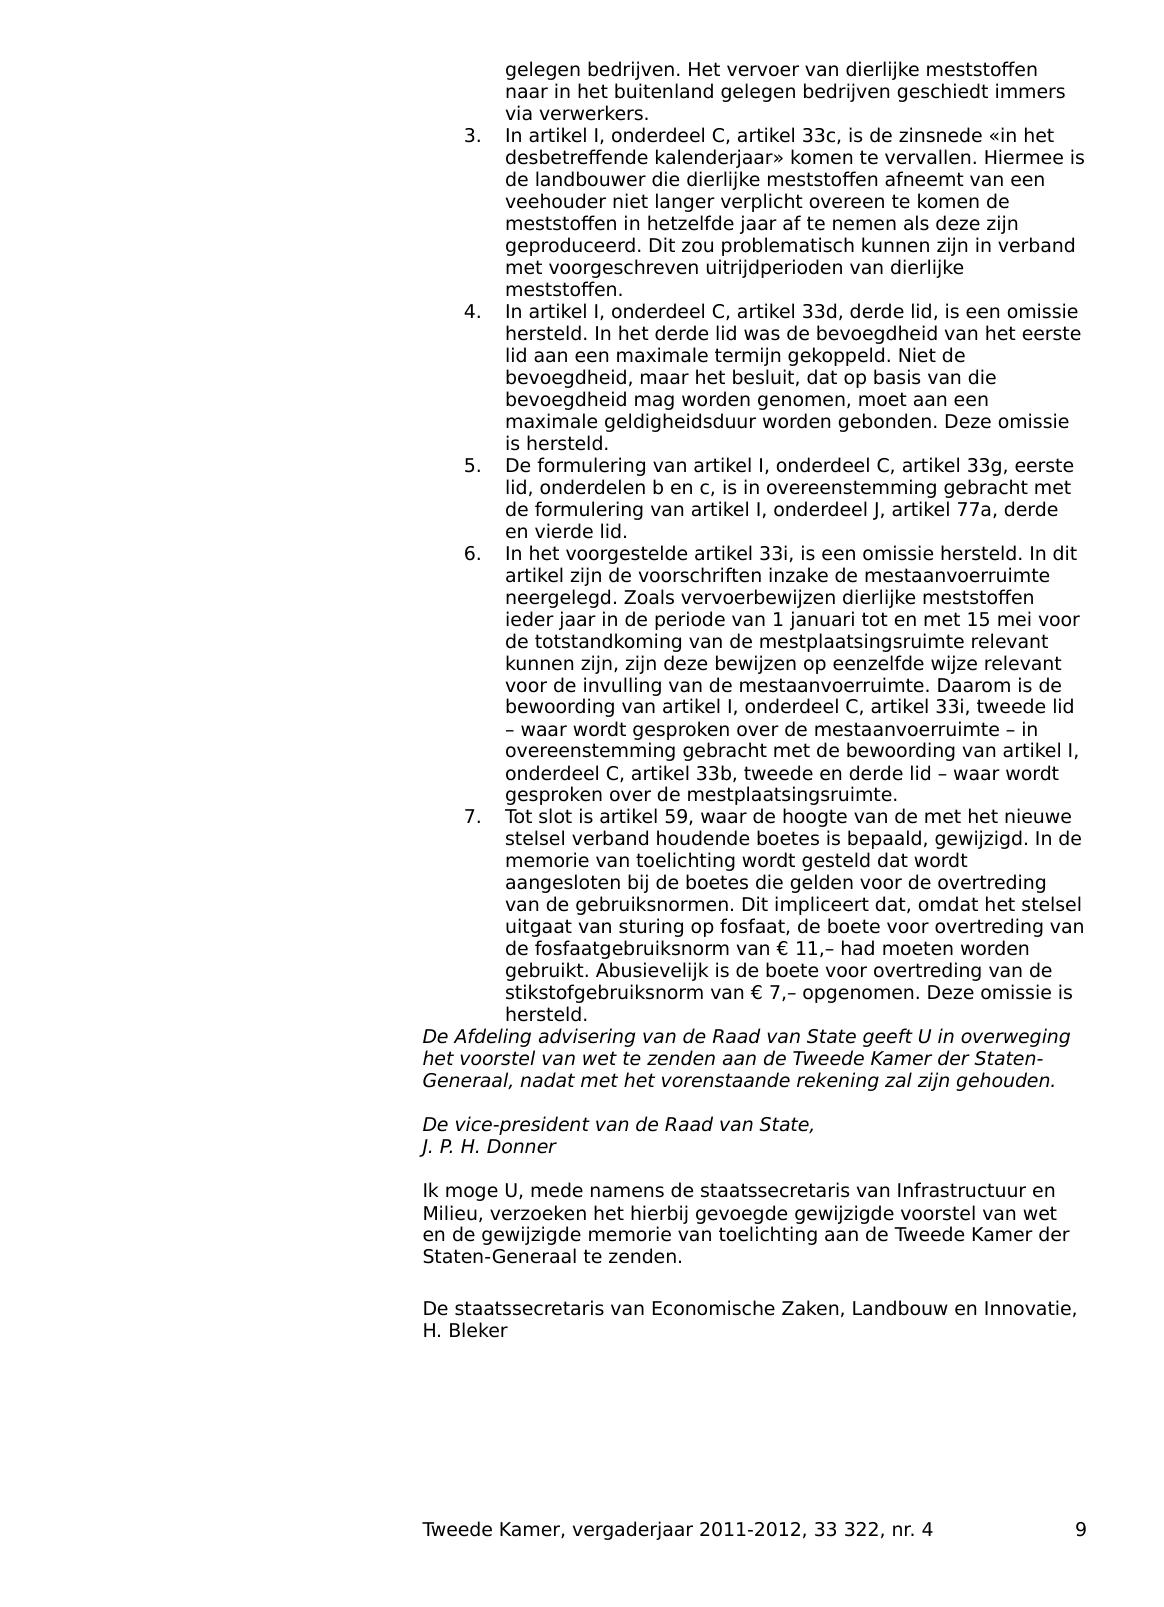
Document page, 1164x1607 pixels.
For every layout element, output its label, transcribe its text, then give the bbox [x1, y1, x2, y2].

text De staatssecretaris van Economische Zaken, Landbouw en Innovatie, H. Bleker [422, 1298, 1087, 1342]
text De vice-president van de Raad van State, [422, 1114, 1087, 1136]
text 5. De formulering van artikel I, onderdeel C, artikel 33g, eerste lid, onderdelen b en c, is in overeenstemming gebracht met de formulering van artikel I, onderdeel J, artikel 77a, derde en vierde lid. [464, 455, 1087, 543]
text De Afdeling advisering van de Raad van State geeft U in overweging het voorstel van wet te zenden aan de Tweede Kamer der Staten-Generaal, nadat met het vorenstaande rekening zal zijn gehouden. [422, 1026, 1087, 1092]
text Ik moge U, mede namens de staatssecretaris van Infrastructuur en Milieu, verzoeken het hierbij gevoegde gewijzigde voorstel van wet en de gewijzigde memorie van toelichting aan de Tweede Kamer der Staten-Generaal te zenden. [422, 1180, 1087, 1268]
text 6. In het voorgestelde artikel 33i, is een omissie hersteld. In dit artikel zijn de voorschriften inzake de mestaanvoerruimte neergelegd. Zoals vervoerbewijzen dierlijke meststoffen ieder jaar in de periode van 1 januari tot en met 15 mei voor de totstandkoming van de mestplaatsingsruimte relevant kunnen zijn, zijn deze bewijzen op eenzelfde wijze relevant voor de invulling van de mestaanvoerruimte. Daarom is de bewoording van artikel I, onderdeel C, artikel 33i, tweede lid – waar wordt gesproken over de mestaanvoerruimte – in overeenstemming gebracht met de bewoording van artikel I, onderdeel C, artikel 33b, tweede en derde lid – waar wordt gesproken over de mestplaatsingsruimte. [464, 543, 1087, 806]
text 4. In artikel I, onderdeel C, artikel 33d, derde lid, is een omissie hersteld. In het derde lid was de bevoegdheid van het eerste lid aan een maximale termijn gekoppeld. Niet de bevoegdheid, maar het besluit, dat op basis van die bevoegdheid mag worden genomen, moet aan een maximale geldigheidsduur worden gebonden. Deze omissie is hersteld. [464, 301, 1087, 455]
text J. P. H. Donner [422, 1136, 1087, 1158]
text 7. Tot slot is artikel 59, waar de hoogte van de met het nieuwe stelsel verband houdende boetes is bepaald, gewijzigd. In de memorie van toelichting wordt gesteld dat wordt aangesloten bij de boetes die gelden voor de overtreding van de gebruiksnormen. Dit impliceert dat, omdat het stelsel uitgaat van sturing op fosfaat, de boete voor overtreding van de fosfaatgebruiksnorm van € 11,– had moeten worden gebruikt. Abusievelijk is de boete voor overtreding van de stikstofgebruiksnorm van € 7,– opgenomen. Deze omissie is hersteld. [464, 806, 1087, 1026]
text gelegen bedrijven. Het vervoer van dierlijke meststoffen naar in het buitenland gelegen bedrijven geschiedt immers via verwerkers. [505, 59, 1087, 125]
text 3. In artikel I, onderdeel C, artikel 33c, is de zinsnede «in het desbetreffende kalenderjaar» komen te vervallen. Hiermee is de landbouwer die dierlijke meststoffen afneemt van een veehouder niet langer verplicht overeen te komen de meststoffen in hetzelfde jaar af te nemen als deze zijn geproduceerd. Dit zou problematisch kunnen zijn in verband met voorgeschreven uitrijdperioden van dierlijke meststoffen. [464, 125, 1087, 301]
